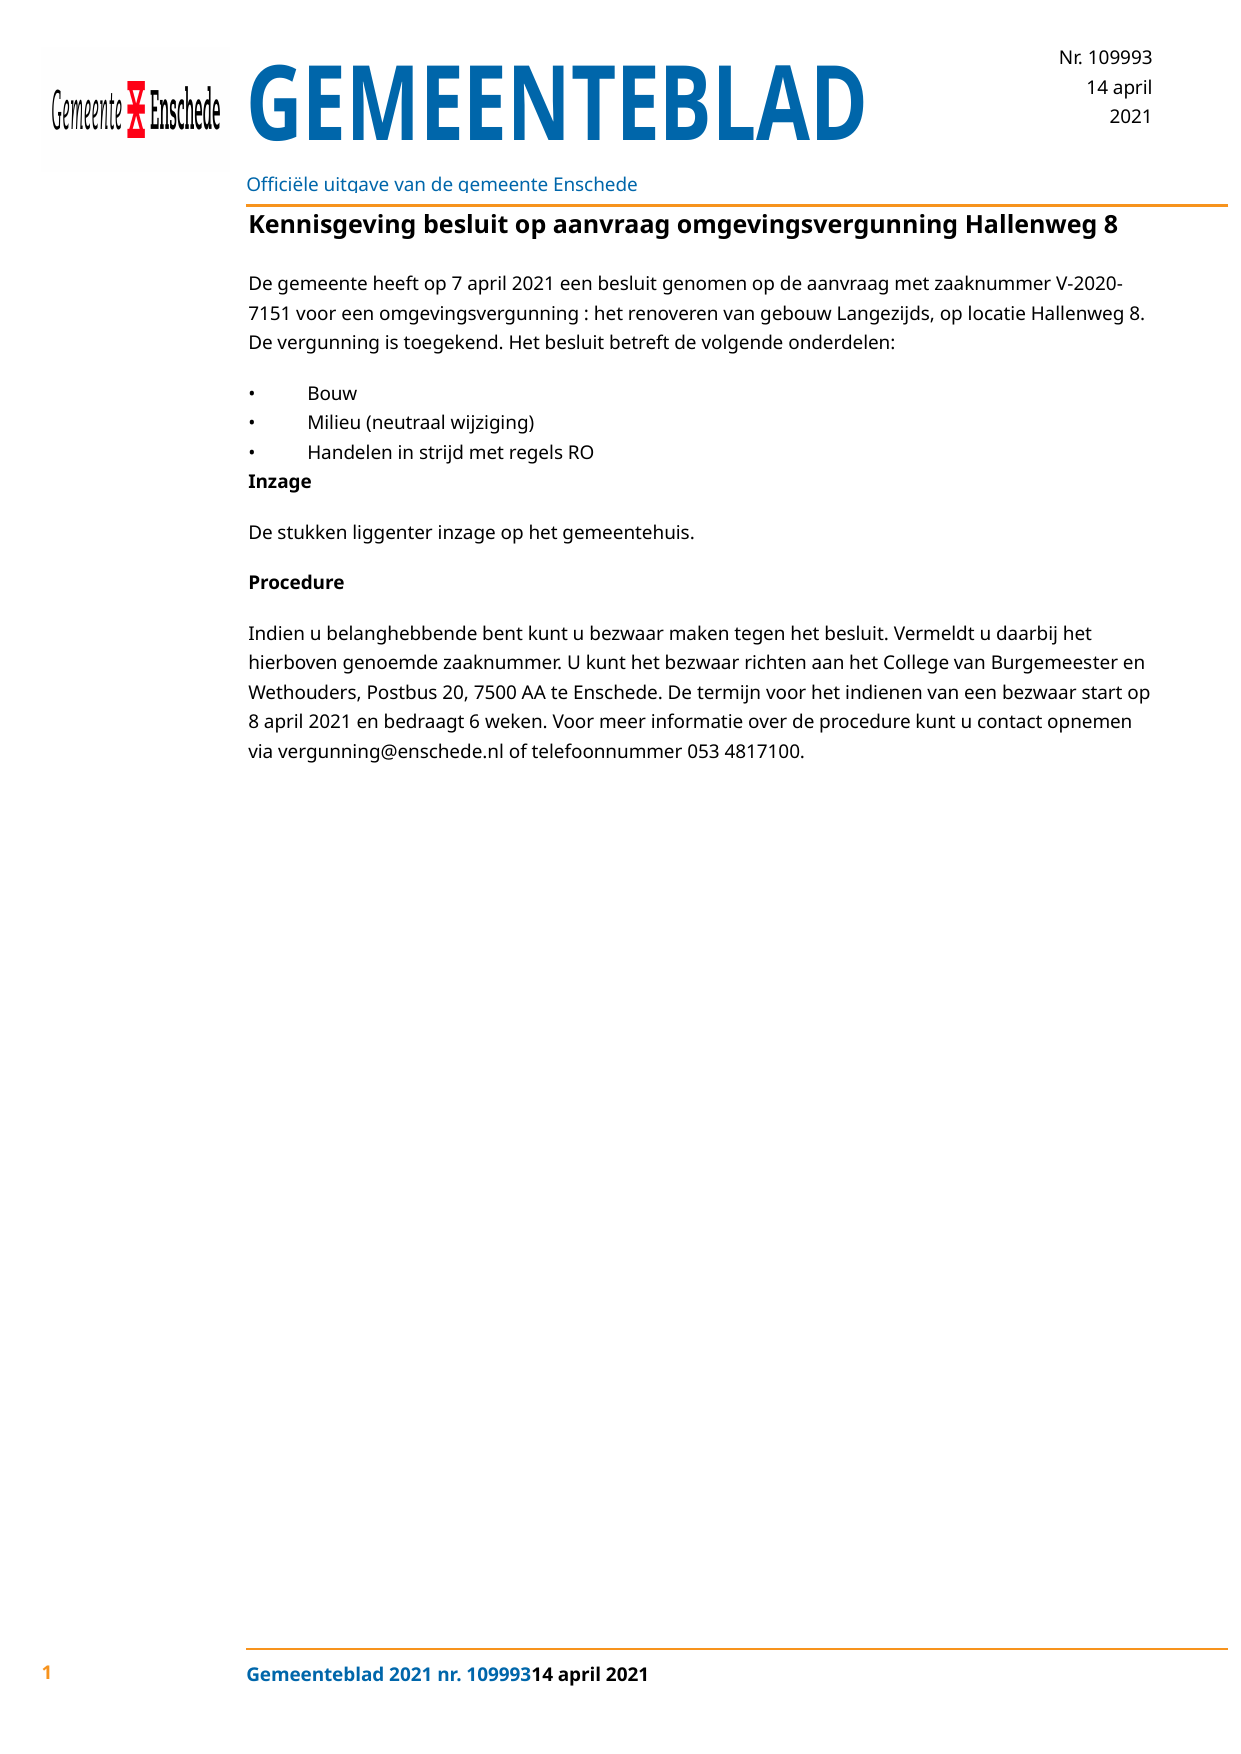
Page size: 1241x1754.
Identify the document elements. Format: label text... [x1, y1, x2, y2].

text Procedure [248, 569, 1152, 595]
list Milieu (neutraal wijziging) [248, 409, 1152, 435]
list Bouw [248, 380, 1152, 406]
text De gemeente heeft op 7 april 2021 een besluit genomen op de aanvraag met zaaknummer V-2020-7151 voor een omgevingsvergunning : het renoveren van gebouw Langezijds, op locatie Hallenweg 8. De vergunning is toegekend. Het besluit betreft de volgende onderdelen: [248, 270, 1152, 355]
text De stukken liggenter inzage op het gemeentehuis. [248, 519, 1152, 545]
picture [41, 47, 231, 172]
text Inzage [248, 469, 1152, 494]
text Kennisgeving besluit op aanvraag omgevingsvergunning Hallenweg 8 [248, 207, 1152, 241]
text Indien u belanghebbende bent kunt u bezwaar maken tegen het besluit. Vermeldt u daarbij het hierboven genoemde zaaknummer. U kunt het bezwaar richten aan het College van Burgemees­ter en Wethouders, Postbus 20, 7500 AA te Enschede. De termijn voor het indienen van een bezwaar start op 8 april 2021 en bedraagt 6 weken. Voor meer informatie over de procedure kunt u contact opnemen via vergunning@enschede.nl of telefoonnummer 053 4817100. [248, 620, 1152, 764]
list Handelen in strijd met regels RO [248, 439, 1152, 465]
